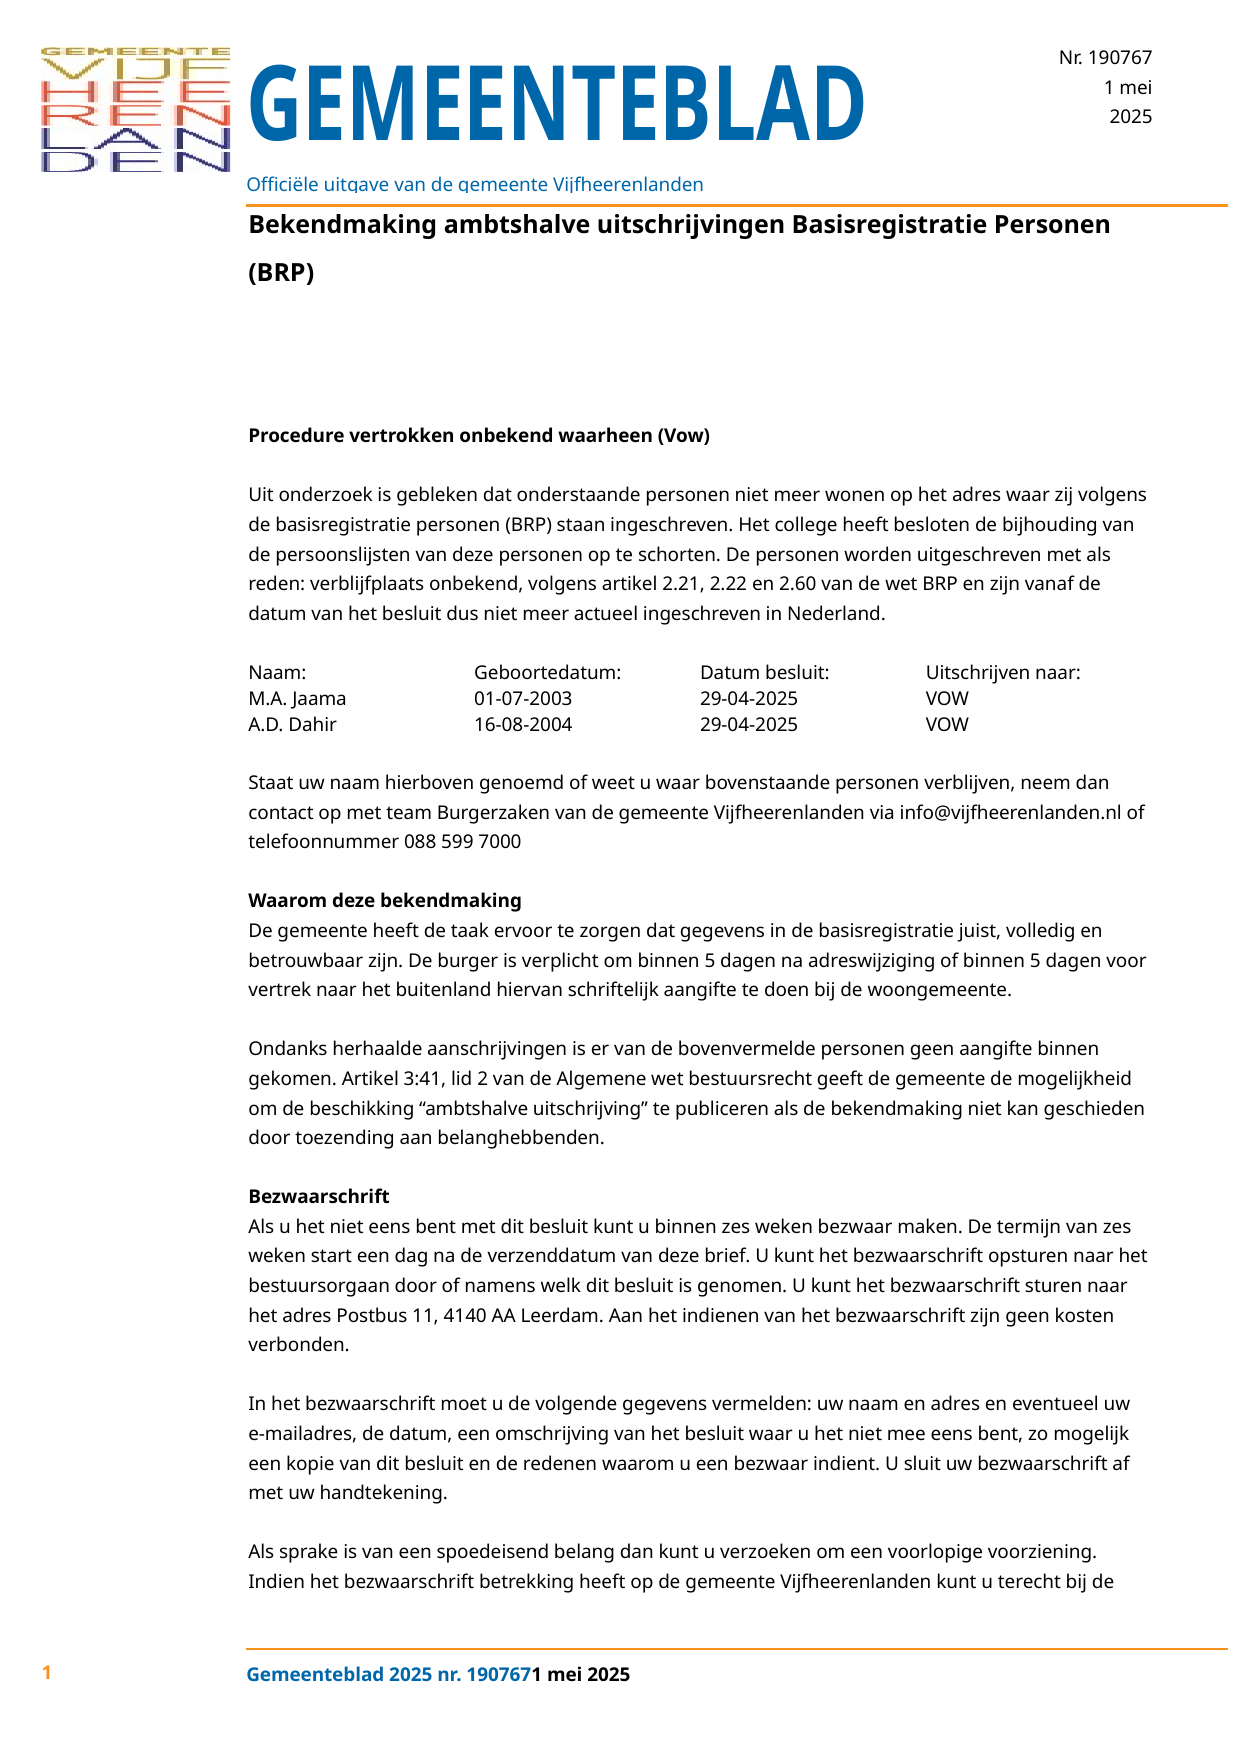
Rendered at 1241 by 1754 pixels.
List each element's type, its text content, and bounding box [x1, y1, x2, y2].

table_header Naam: [248, 659, 474, 685]
table_header Geboortedatum: [474, 659, 700, 685]
text Als sprake is van een spoedeisend belang dan kunt u verzoeken om een voorlopige voorziening. Indien het bezwaarschrift betrekking heeft op de gemeente Vijfheerenlanden kunt u terecht bij de [248, 1538, 1152, 1594]
table_cell 29-04-2025 [700, 711, 926, 736]
table_header Datum besluit: [700, 659, 926, 685]
text Procedure vertrokken onbekend waarheen (Vow) [248, 422, 1152, 448]
text Bezwaarschrift [248, 1183, 1152, 1209]
table_cell 29-04-2025 [700, 685, 926, 711]
table_cell 01-07-2003 [474, 685, 700, 711]
text Staat uw naam hierboven genoemd of weet u waar bovenstaande personen verblijven, neem dan contact op met team Burgerzaken van de gemeente Vijfheerenlanden via info@vijfheerenlanden.nl of telefoonnummer 088 599 7000 [248, 769, 1152, 854]
table_cell A.D. Dahir [248, 711, 474, 736]
text Als u het niet eens bent met dit besluit kunt u binnen zes weken bezwaar maken. De termijn van zes weken start een dag na de verzenddatum van deze brief. U kunt het bezwaarschrift opsturen naar het bestuursorgaan door of namens welk dit besluit is genomen. U kunt het bezwaarschrift sturen naar het adres Postbus 11, 4140 AA Leerdam. Aan het indienen van het bezwaarschrift zijn geen kosten verbonden. [248, 1213, 1152, 1357]
text Waarom deze bekendmaking [248, 888, 1152, 913]
text De gemeente heeft de taak ervoor te zorgen dat gegevens in de basisregistratie juist, volledig en betrouwbaar zijn. De burger is verplicht om binnen 5 dagen na adreswijziging of binnen 5 dagen voor vertrek naar het buitenland hiervan schriftelijk aangifte te doen bij de woongemeente. [248, 917, 1152, 1002]
table_cell VOW [926, 711, 1152, 736]
text Ondanks herhaalde aanschrijvingen is er van de bovenvermelde personen geen aangifte binnen gekomen. Artikel 3:41, lid 2 van de Algemene wet bestuursrecht geeft de gemeente de mogelijkheid om de beschikking “ambtshalve uitschrijving” te publiceren als de bekendmaking niet kan geschieden door toezending aan belanghebbenden. [248, 1036, 1152, 1150]
text Bekendmaking ambtshalve uitschrijvingen Basisregistratie Personen (BRP) [248, 207, 1152, 288]
table_cell M.A. Jaama [248, 685, 474, 711]
text In het bezwaarschrift moet u de volgende gegevens vermelden: uw naam en adres en eventueel uw e-mailadres, de datum, een omschrijving van het besluit waar u het niet mee eens bent, zo mogelijk een kopie van dit besluit en de redenen waarom u een bezwaar indient. U sluit uw bezwaarschrift af met uw handtekening. [248, 1391, 1152, 1505]
table_cell 16-08-2004 [474, 711, 700, 736]
table_cell VOW [926, 685, 1152, 711]
text Uit onderzoek is gebleken dat onderstaande personen niet meer wonen op het adres waar zij volgens de basisregistratie personen (BRP) staan ingeschreven. Het college heeft besloten de bijhouding van de persoonslijsten van deze personen op te schorten. De personen worden uitgeschreven met als reden: verblijfplaats onbekend, volgens artikel 2.21, 2.22 en 2.60 van de wet BRP en zijn vanaf de datum van het besluit dus niet meer actueel ingeschreven in Nederland. [248, 482, 1152, 626]
table_header Uitschrijven naar: [926, 659, 1152, 685]
picture [41, 47, 231, 172]
